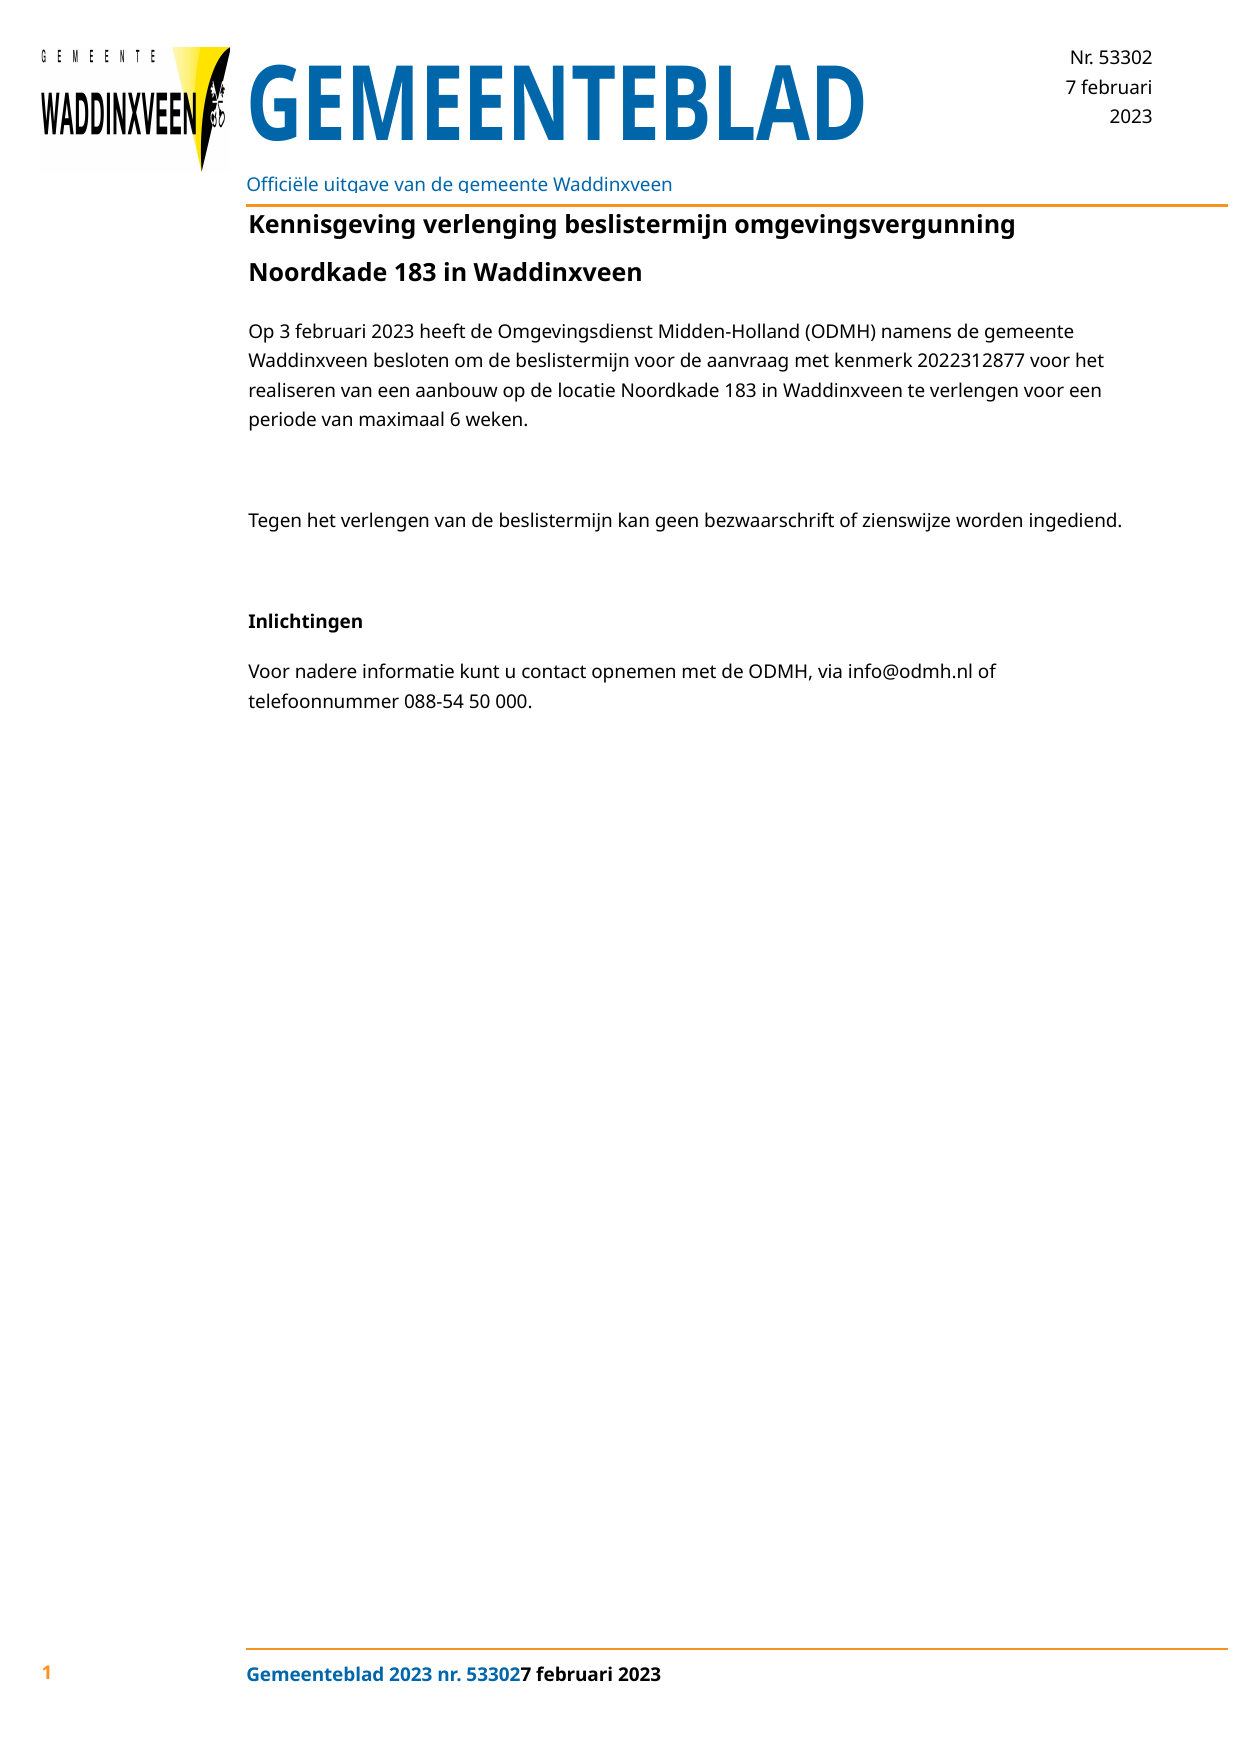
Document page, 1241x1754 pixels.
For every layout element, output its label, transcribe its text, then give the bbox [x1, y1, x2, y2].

text Inlichtingen [248, 608, 1152, 634]
text Kennisgeving verlenging beslistermijn omgevingsvergunning Noordkade 183 in Waddinxveen [248, 207, 1152, 288]
picture [41, 47, 231, 172]
text Op 3 februari 2023 heeft de Omgevingsdienst Midden-Holland (ODMH) namens de gemeente Waddinxveen besloten om de beslistermijn voor de aanvraag met kenmerk 2022312877 voor het realiseren van een aanbouw op de locatie Noordkade 183 in Waddinxveen te verlengen voor een periode van maximaal 6 weken. [248, 318, 1152, 432]
text Voor nadere informatie kunt u contact opnemen met de ODMH, via info@odmh.nl of telefoonnummer 088-54 50 000. [248, 659, 1152, 714]
text Tegen het verlengen van de beslistermijn kan geen bezwaarschrift of zienswijze worden ingediend. [248, 507, 1152, 533]
